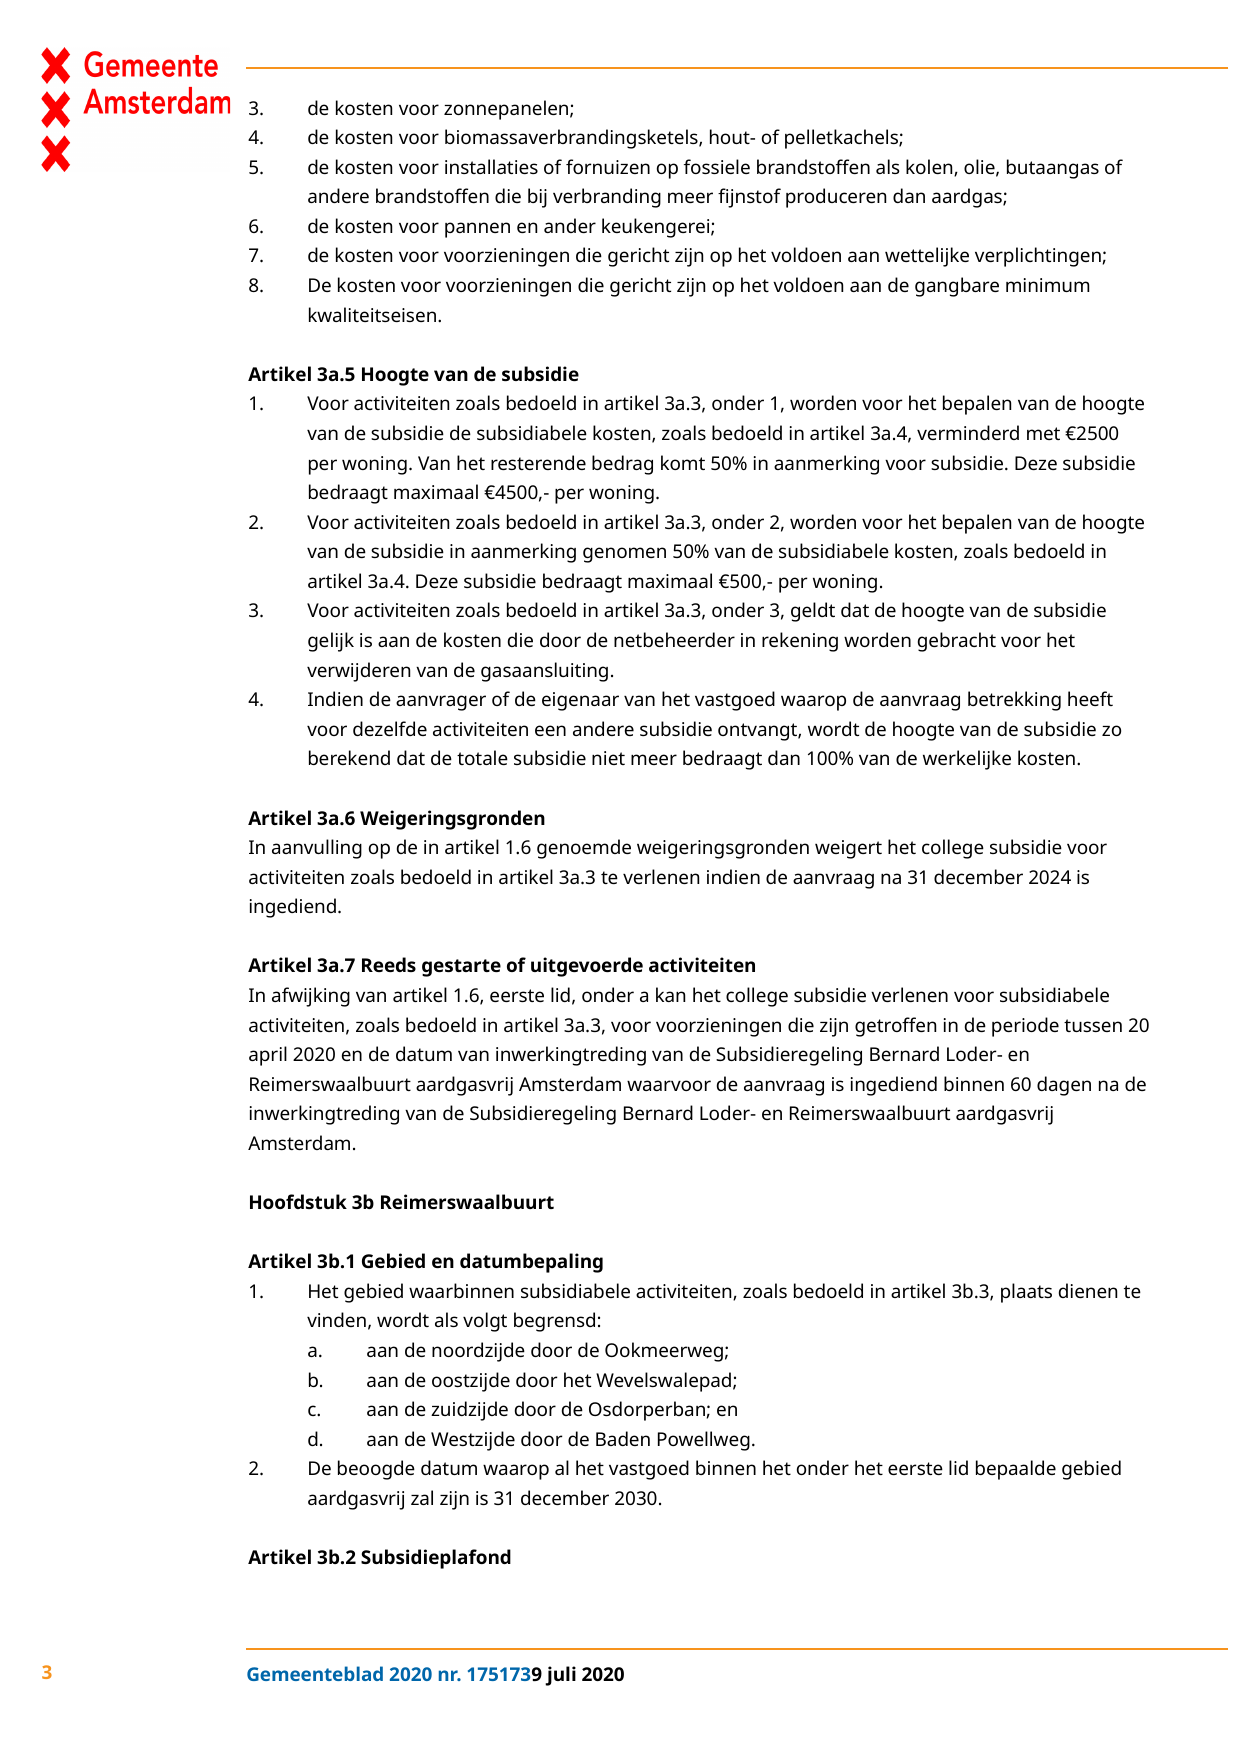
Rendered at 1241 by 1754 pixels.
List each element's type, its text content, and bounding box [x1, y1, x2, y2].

text In afwijking van artikel 1.6, eerste lid, onder a kan het college subsidie verlenen voor subsidiabele activiteiten, zoals bedoeld in artikel 3a.3, voor voorzieningen die zijn getroffen in de periode tussen 20 april 2020 en de datum van inwerkingtreding van de Subsidieregeling Bernard Loder- en Reimerswaalbuurt aardgasvrij Amsterdam waarvoor de aanvraag is ingediend binnen 60 dagen na de inwerkingtreding van de Subsidieregeling Bernard Loder- en Reimerswaalbuurt aardgasvrij Amsterdam. [248, 982, 1152, 1156]
list aan de oostzijde door het Wevelswalepad; [307, 1367, 1152, 1393]
list Voor activiteiten zoals bedoeld in artikel 3a.3, onder 2, worden voor het bepalen van de hoogte van de subsidie in aanmerking genomen 50% van de subsidiabele kosten, zoals bedoeld in artikel 3a.4. Deze subsidie bedraagt maximaal €500,- per woning. [248, 509, 1152, 594]
list Het gebied waarbinnen subsidiabele activiteiten, zoals bedoeld in artikel 3b.3, plaats dienen te vinden, wordt als volgt begrensd: [248, 1278, 1152, 1333]
list de kosten voor zonnepanelen; [248, 95, 1152, 121]
list de kosten voor biomassaverbrandingsketels, hout- of pelletkachels; [248, 124, 1152, 150]
text Artikel 3b.2 Subsidieplafond [248, 1544, 1152, 1570]
list de kosten voor voorzieningen die gericht zijn op het voldoen aan wettelijke verplichtingen; [248, 243, 1152, 268]
list De kosten voor voorzieningen die gericht zijn op het voldoen aan de gangbare minimum kwaliteitseisen. [248, 272, 1152, 328]
text Hoofdstuk 3b Reimerswaalbuurt [248, 1189, 1152, 1215]
list de kosten voor installaties of fornuizen op fossiele brandstoffen als kolen, olie, butaangas of andere brandstoffen die bij verbranding meer fijnstof produceren dan aardgas; [248, 154, 1152, 209]
text Artikel 3b.1 Gebied en datumbepaling [248, 1248, 1152, 1274]
list Voor activiteiten zoals bedoeld in artikel 3a.3, onder 3, geldt dat de hoogte van de subsidie gelijk is aan de kosten die door de netbeheerder in rekening worden gebracht voor het verwijderen van de gasaansluiting. [248, 598, 1152, 683]
list aan de Westzijde door de Baden Powellweg. [307, 1426, 1152, 1452]
text Artikel 3a.6 Weigeringsgronden [248, 805, 1152, 831]
list aan de zuidzijde door de Osdorperban; en [307, 1396, 1152, 1422]
text Artikel 3a.7 Reeds gestarte of uitgevoerde activiteiten [248, 953, 1152, 978]
list Voor activiteiten zoals bedoeld in artikel 3a.3, onder 1, worden voor het bepalen van de hoogte van de subsidie de subsidiabele kosten, zoals bedoeld in artikel 3a.4, verminderd met €2500 per woning. Van het resterende bedrag komt 50% in aanmerking voor subsidie. Deze subsidie bedraagt maximaal €4500,- per woning. [248, 391, 1152, 505]
list De beoogde datum waarop al het vastgoed binnen het onder het eerste lid bepaalde gebied aardgasvrij zal zijn is 31 december 2030. [248, 1456, 1152, 1511]
text Artikel 3a.5 Hoogte van de subsidie [248, 361, 1152, 387]
list de kosten voor pannen en ander keukengerei; [248, 213, 1152, 239]
list aan de noordzijde door de Ookmeerweg; [307, 1337, 1152, 1363]
list Indien de aanvrager of de eigenaar van het vastgoed waarop de aanvraag betrekking heeft voor dezelfde activiteiten een andere subsidie ontvangt, wordt de hoogte van de subsidie zo berekend dat de totale subsidie niet meer bedraagt dan 100% van de werkelijke kosten. [248, 686, 1152, 771]
text In aanvulling op de in artikel 1.6 genoemde weigeringsgronden weigert het college subsidie voor activiteiten zoals bedoeld in artikel 3a.3 te verlenen indien de aanvraag na 31 december 2024 is ingediend. [248, 834, 1152, 919]
picture [41, 47, 231, 172]
